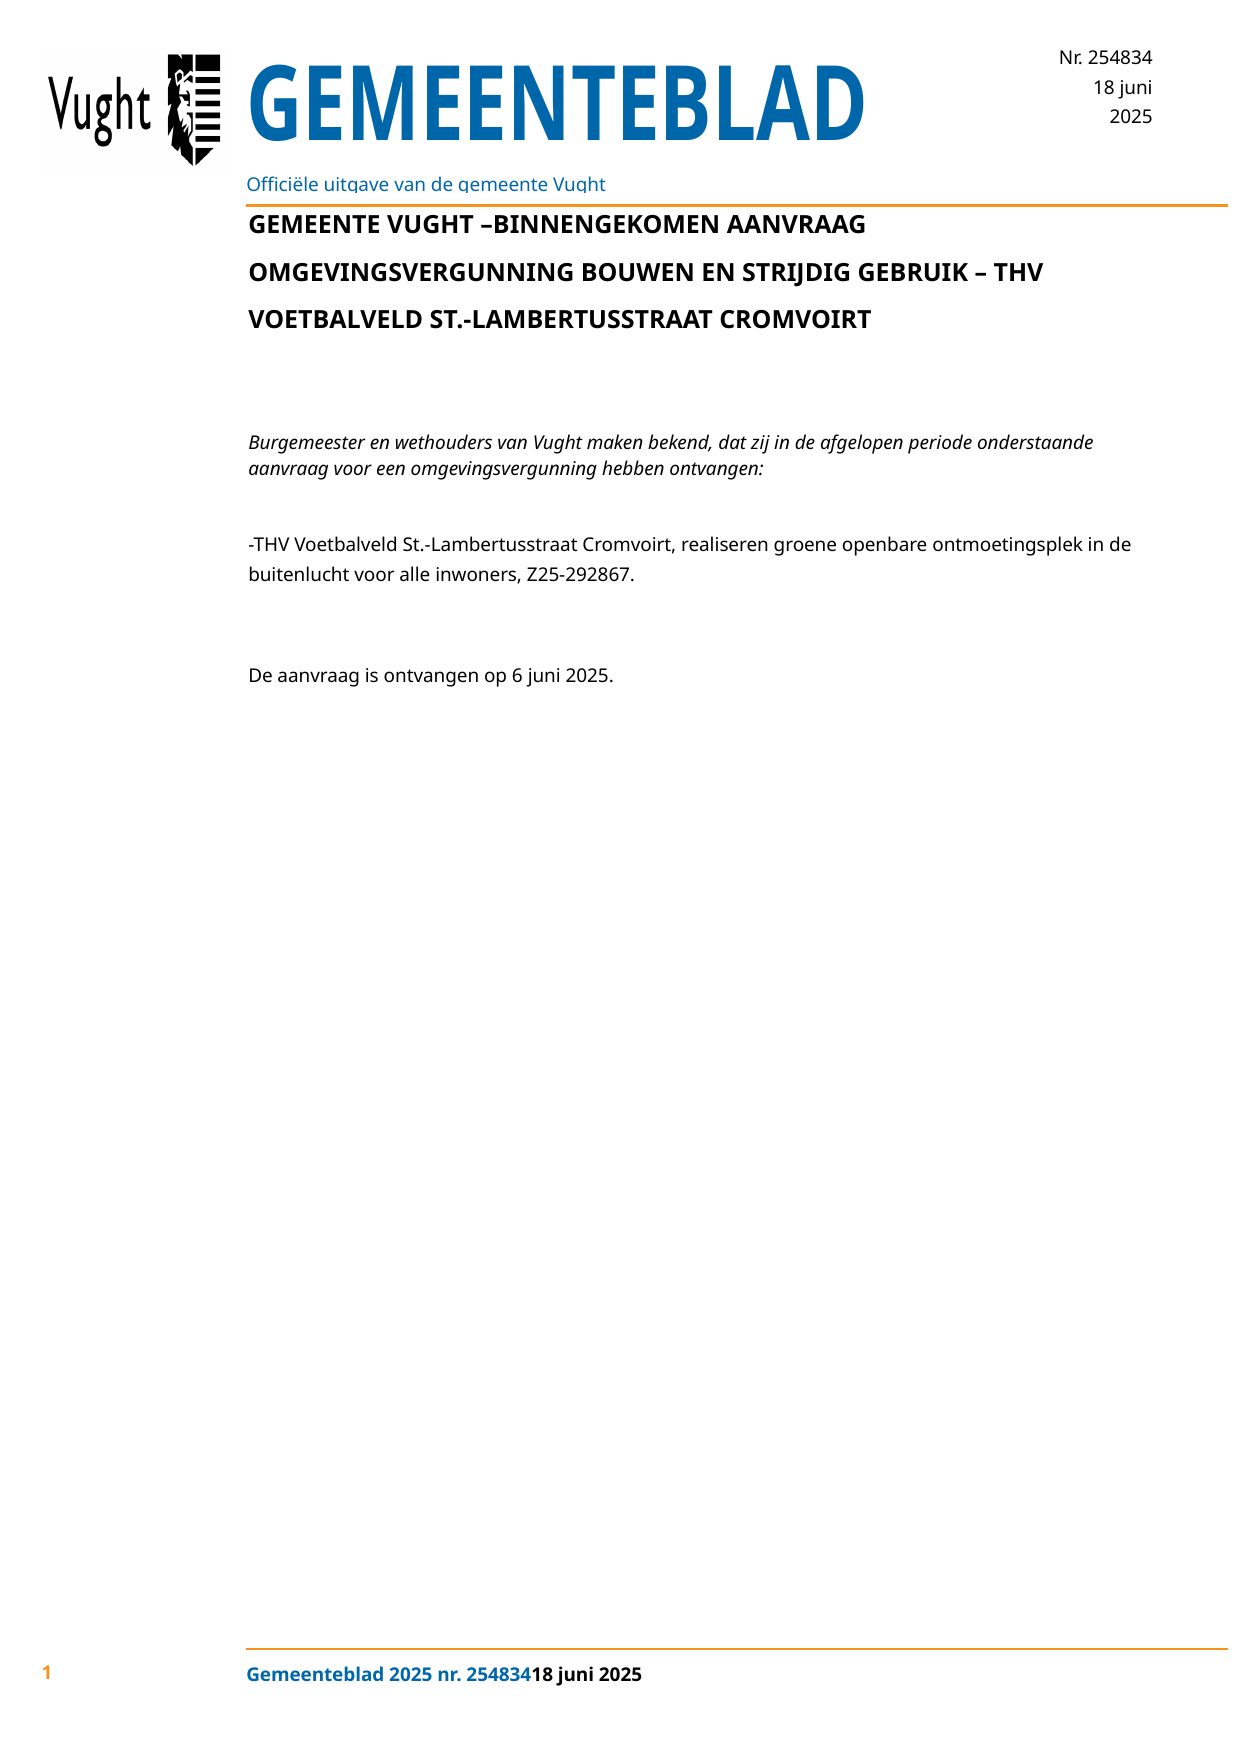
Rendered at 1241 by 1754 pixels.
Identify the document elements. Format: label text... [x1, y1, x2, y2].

text Burgemeester en wethouders van Vught maken bekend, dat zij in de afgelopen periode onderstaande aanvraag voor een omgevingsvergunning hebben ontvangen: [248, 429, 1152, 481]
text GEMEENTE VUGHT –BINNENGEKOMEN AANVRAAG OMGEVINGSVERGUNNING BOUWEN EN STRIJDIG GEBRUIK – THV VOETBALVELD ST.-LAMBERTUSSTRAAT CROMVOIRT [248, 207, 1152, 336]
text De aanvraag is ontvangen op 6 juni 2025. [248, 662, 1152, 687]
text -THV Voetbalveld St.-Lambertusstraat Cromvoirt, realiseren groene openbare ontmoetingsplek in de buitenlucht voor alle inwoners, Z25-292867. [248, 531, 1152, 587]
picture [41, 47, 231, 172]
